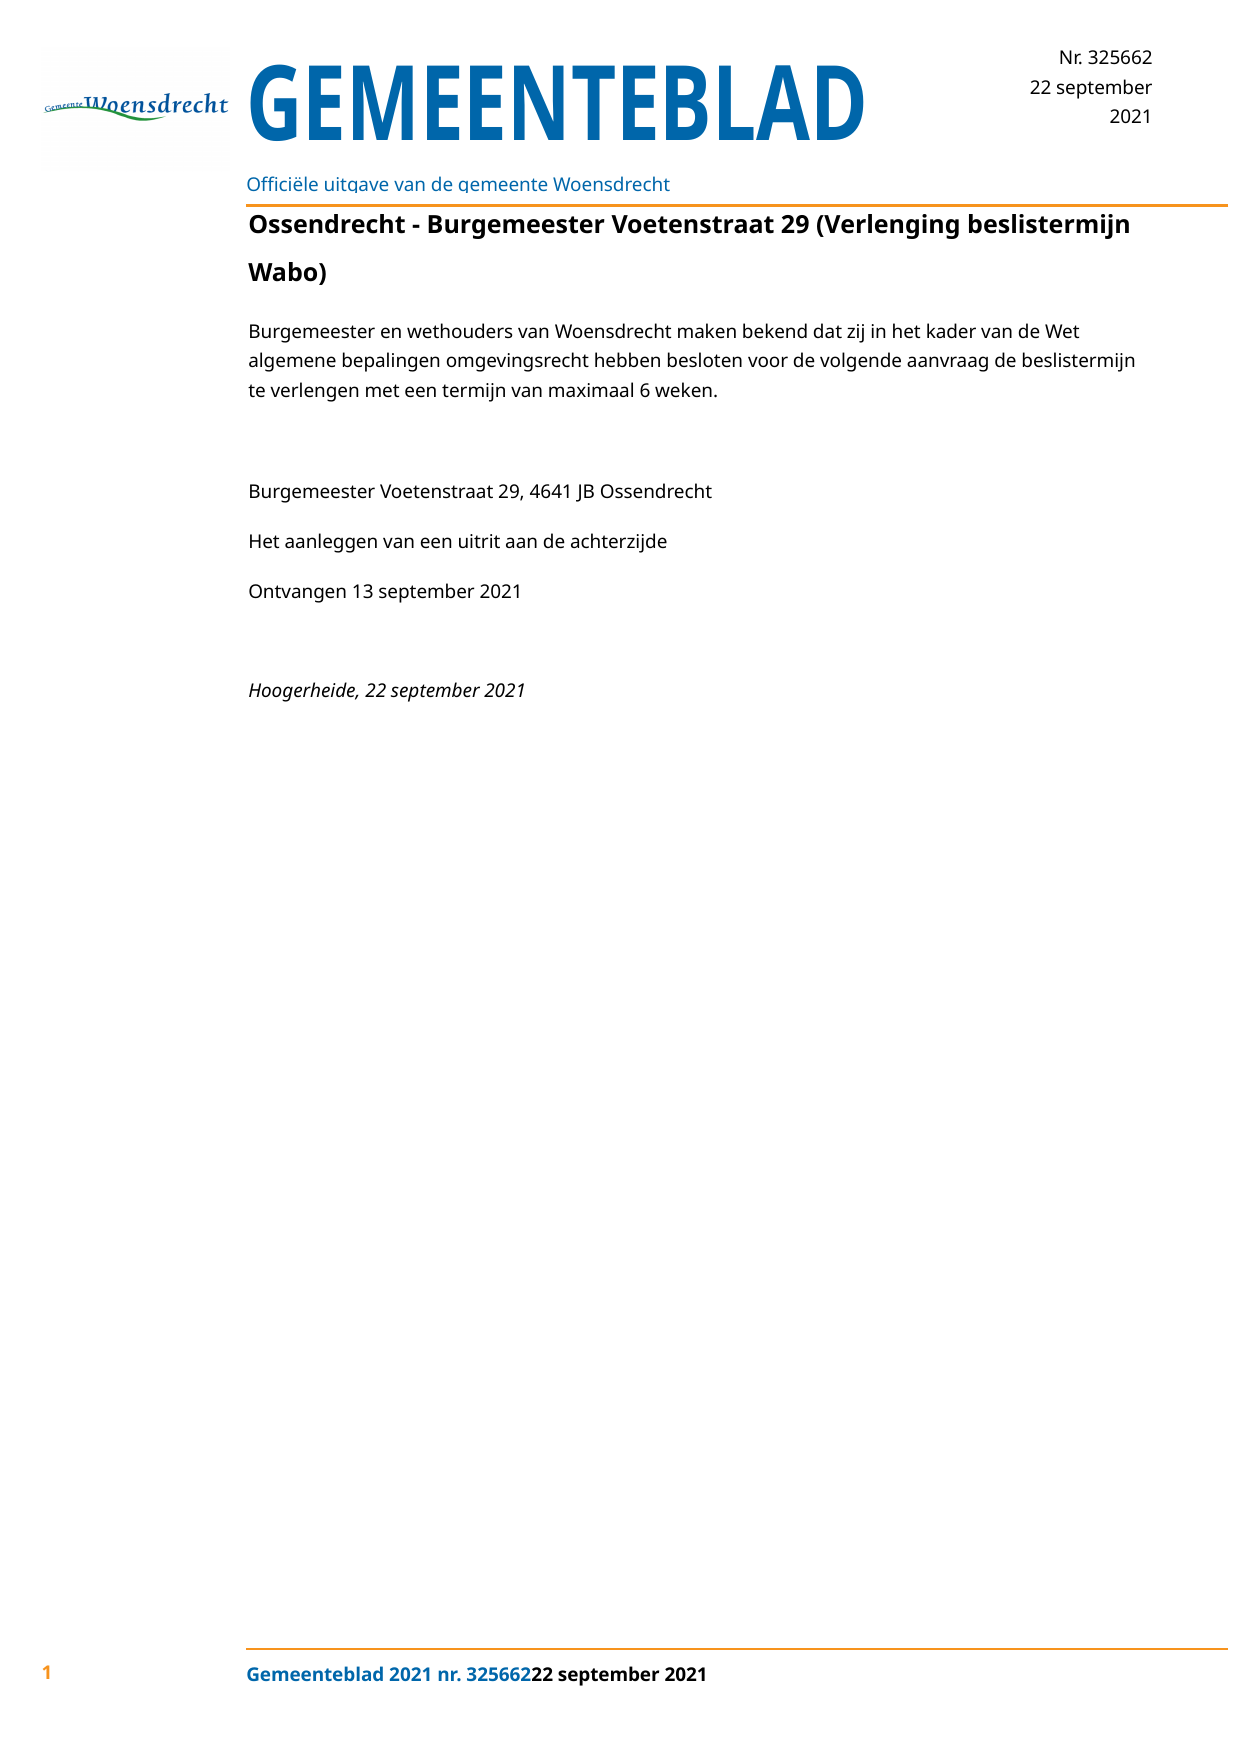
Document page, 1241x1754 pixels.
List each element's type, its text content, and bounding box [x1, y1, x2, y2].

text Ossendrecht - Burgemeester Voetenstraat 29 (Verlenging beslistermijn Wabo) [248, 207, 1152, 288]
text Het aanleggen van een uitrit aan de achterzijde [248, 528, 1152, 554]
text Burgemeester en wethouders van Woensdrecht maken bekend dat zij in het kader van de Wet algemene bepalingen omgevingsrecht hebben besloten voor de volgende aanvraag de beslistermijn te verlengen met een termijn van maximaal 6 weken. [248, 318, 1152, 403]
text Ontvangen 13 september 2021 [248, 579, 1152, 604]
text Burgemeester Voetenstraat 29, 4641 JB Ossendrecht [248, 478, 1152, 504]
text Hoogerheide, 22 september 2021 [248, 677, 1152, 703]
picture [41, 47, 231, 172]
